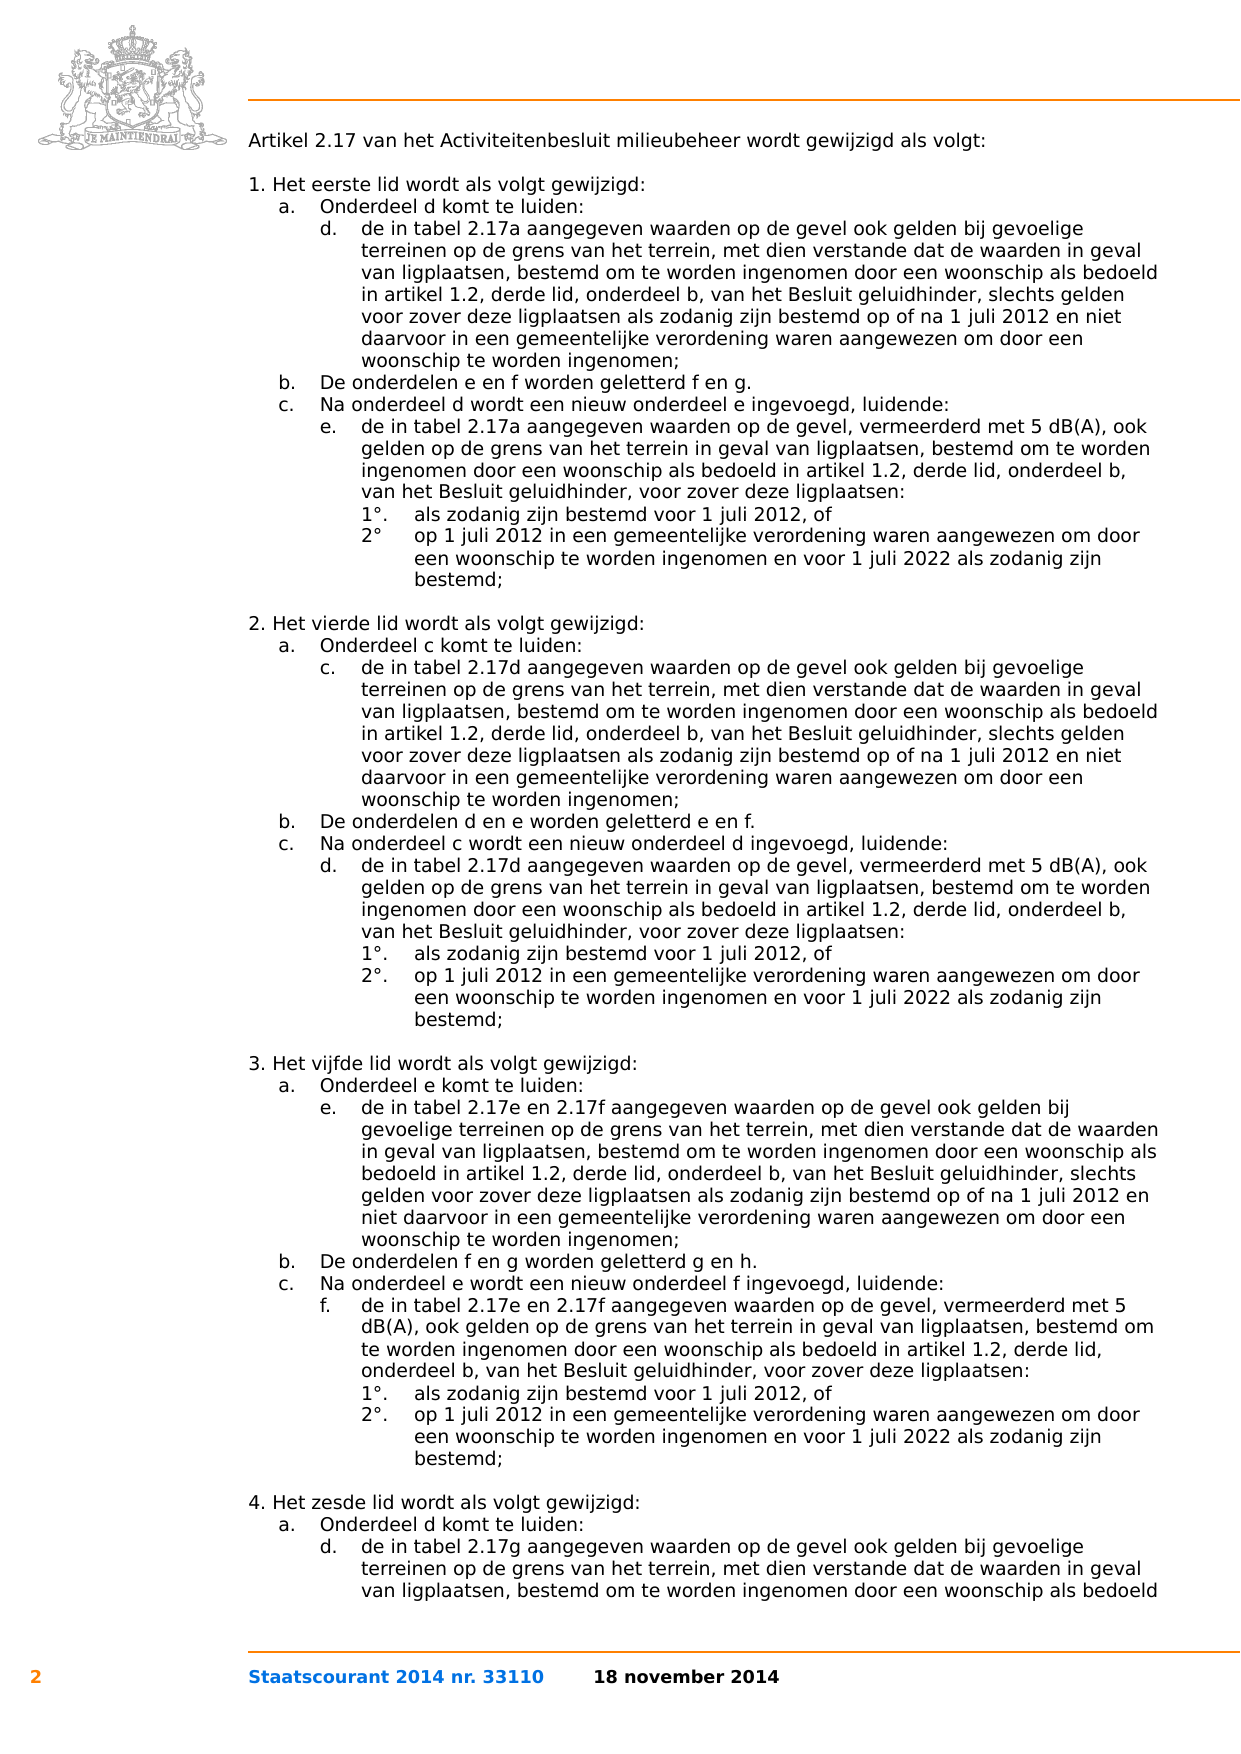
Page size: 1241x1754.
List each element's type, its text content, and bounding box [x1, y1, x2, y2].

text d. de in tabel 2.17d aangegeven waarden op de gevel, vermeerderd met 5 dB(A), ook gelden op de grens van het terrein in geval van ligplaatsen, bestemd om te worden ingenomen door een woonschip als bedoeld in artikel 1.2, derde lid, onderdeel b, van het Besluit geluidhinder, voor zover deze ligplaatsen: [319, 855, 1163, 943]
text 2°. op 1 juli 2012 in een gemeentelijke verordening waren aangewezen om door een woonschip te worden ingenomen en voor 1 juli 2022 als zodanig zijn bestemd; [361, 965, 1163, 1031]
text c. Na onderdeel c wordt een nieuw onderdeel d ingevoegd, luidende: [278, 833, 1163, 855]
text b. De onderdelen e en f worden geletterd f en g. [278, 372, 1163, 393]
text Artikel 2.17 van het Activiteitenbesluit milieubeheer wordt gewijzigd als volgt: [248, 130, 1163, 152]
picture [38, 25, 227, 150]
text a. Onderdeel d komt te luiden: [278, 196, 1163, 218]
text 2. Het vierde lid wordt als volgt gewijzigd: [248, 613, 1163, 635]
text 1°. als zodanig zijn bestemd voor 1 juli 2012, of [361, 503, 1163, 525]
text b. De onderdelen f en g worden geletterd g en h. [278, 1251, 1163, 1272]
text e. de in tabel 2.17a aangegeven waarden op de gevel, vermeerderd met 5 dB(A), ook gelden op de grens van het terrein in geval van ligplaatsen, bestemd om te worden ingenomen door een woonschip als bedoeld in artikel 1.2, derde lid, onderdeel b, van het Besluit geluidhinder, voor zover deze ligplaatsen: [319, 416, 1163, 503]
text a. Onderdeel c komt te luiden: [278, 635, 1163, 657]
text b. De onderdelen d en e worden geletterd e en f. [278, 811, 1163, 833]
text 2°. op 1 juli 2012 in een gemeentelijke verordening waren aangewezen om door een woonschip te worden ingenomen en voor 1 juli 2022 als zodanig zijn bestemd; [361, 1404, 1163, 1470]
text d. de in tabel 2.17g aangegeven waarden op de gevel ook gelden bij gevoelige terreinen op de grens van het terrein, met dien verstande dat de waarden in geval van ligplaatsen, bestemd om te worden ingenomen door een woonschip als bedoeld [319, 1536, 1163, 1602]
text 1°. als zodanig zijn bestemd voor 1 juli 2012, of [361, 1382, 1163, 1404]
text a. Onderdeel e komt te luiden: [278, 1075, 1163, 1097]
text c. Na onderdeel e wordt een nieuw onderdeel f ingevoegd, luidende: [278, 1272, 1163, 1294]
text c. de in tabel 2.17d aangegeven waarden op de gevel ook gelden bij gevoelige terreinen op de grens van het terrein, met dien verstande dat de waarden in geval van ligplaatsen, bestemd om te worden ingenomen door een woonschip als bedoeld in artikel 1.2, derde lid, onderdeel b, van het Besluit geluidhinder, slechts gelden voor zover deze ligplaatsen als zodanig zijn bestemd op of na 1 juli 2012 en niet daarvoor in een gemeentelijke verordening waren aangewezen om door een woonschip te worden ingenomen; [319, 657, 1163, 811]
text a. Onderdeel d komt te luiden: [278, 1514, 1163, 1536]
text 4. Het zesde lid wordt als volgt gewijzigd: [248, 1492, 1163, 1514]
text d. de in tabel 2.17a aangegeven waarden op de gevel ook gelden bij gevoelige terreinen op de grens van het terrein, met dien verstande dat de waarden in geval van ligplaatsen, bestemd om te worden ingenomen door een woonschip als bedoeld in artikel 1.2, derde lid, onderdeel b, van het Besluit geluidhinder, slechts gelden voor zover deze ligplaatsen als zodanig zijn bestemd op of na 1 juli 2012 en niet daarvoor in een gemeentelijke verordening waren aangewezen om door een woonschip te worden ingenomen; [319, 218, 1163, 372]
text 1°. als zodanig zijn bestemd voor 1 juli 2012, of [361, 943, 1163, 965]
text e. de in tabel 2.17e en 2.17f aangegeven waarden op de gevel ook gelden bij gevoelige terreinen op de grens van het terrein, met dien verstande dat de waarden in geval van ligplaatsen, bestemd om te worden ingenomen door een woonschip als bedoeld in artikel 1.2, derde lid, onderdeel b, van het Besluit geluidhinder, slechts gelden voor zover deze ligplaatsen als zodanig zijn bestemd op of na 1 juli 2012 en niet daarvoor in een gemeentelijke verordening waren aangewezen om door een woonschip te worden ingenomen; [319, 1097, 1163, 1251]
text f. de in tabel 2.17e en 2.17f aangegeven waarden op de gevel, vermeerderd met 5 dB(A), ook gelden op de grens van het terrein in geval van ligplaatsen, bestemd om te worden ingenomen door een woonschip als bedoeld in artikel 1.2, derde lid, onderdeel b, van het Besluit geluidhinder, voor zover deze ligplaatsen: [319, 1294, 1163, 1382]
text c. Na onderdeel d wordt een nieuw onderdeel e ingevoegd, luidende: [278, 393, 1163, 416]
text 2° op 1 juli 2012 in een gemeentelijke verordening waren aangewezen om door een woonschip te worden ingenomen en voor 1 juli 2022 als zodanig zijn bestemd; [361, 525, 1163, 591]
text 1. Het eerste lid wordt als volgt gewijzigd: [248, 174, 1163, 196]
text 3. Het vijfde lid wordt als volgt gewijzigd: [248, 1053, 1163, 1075]
